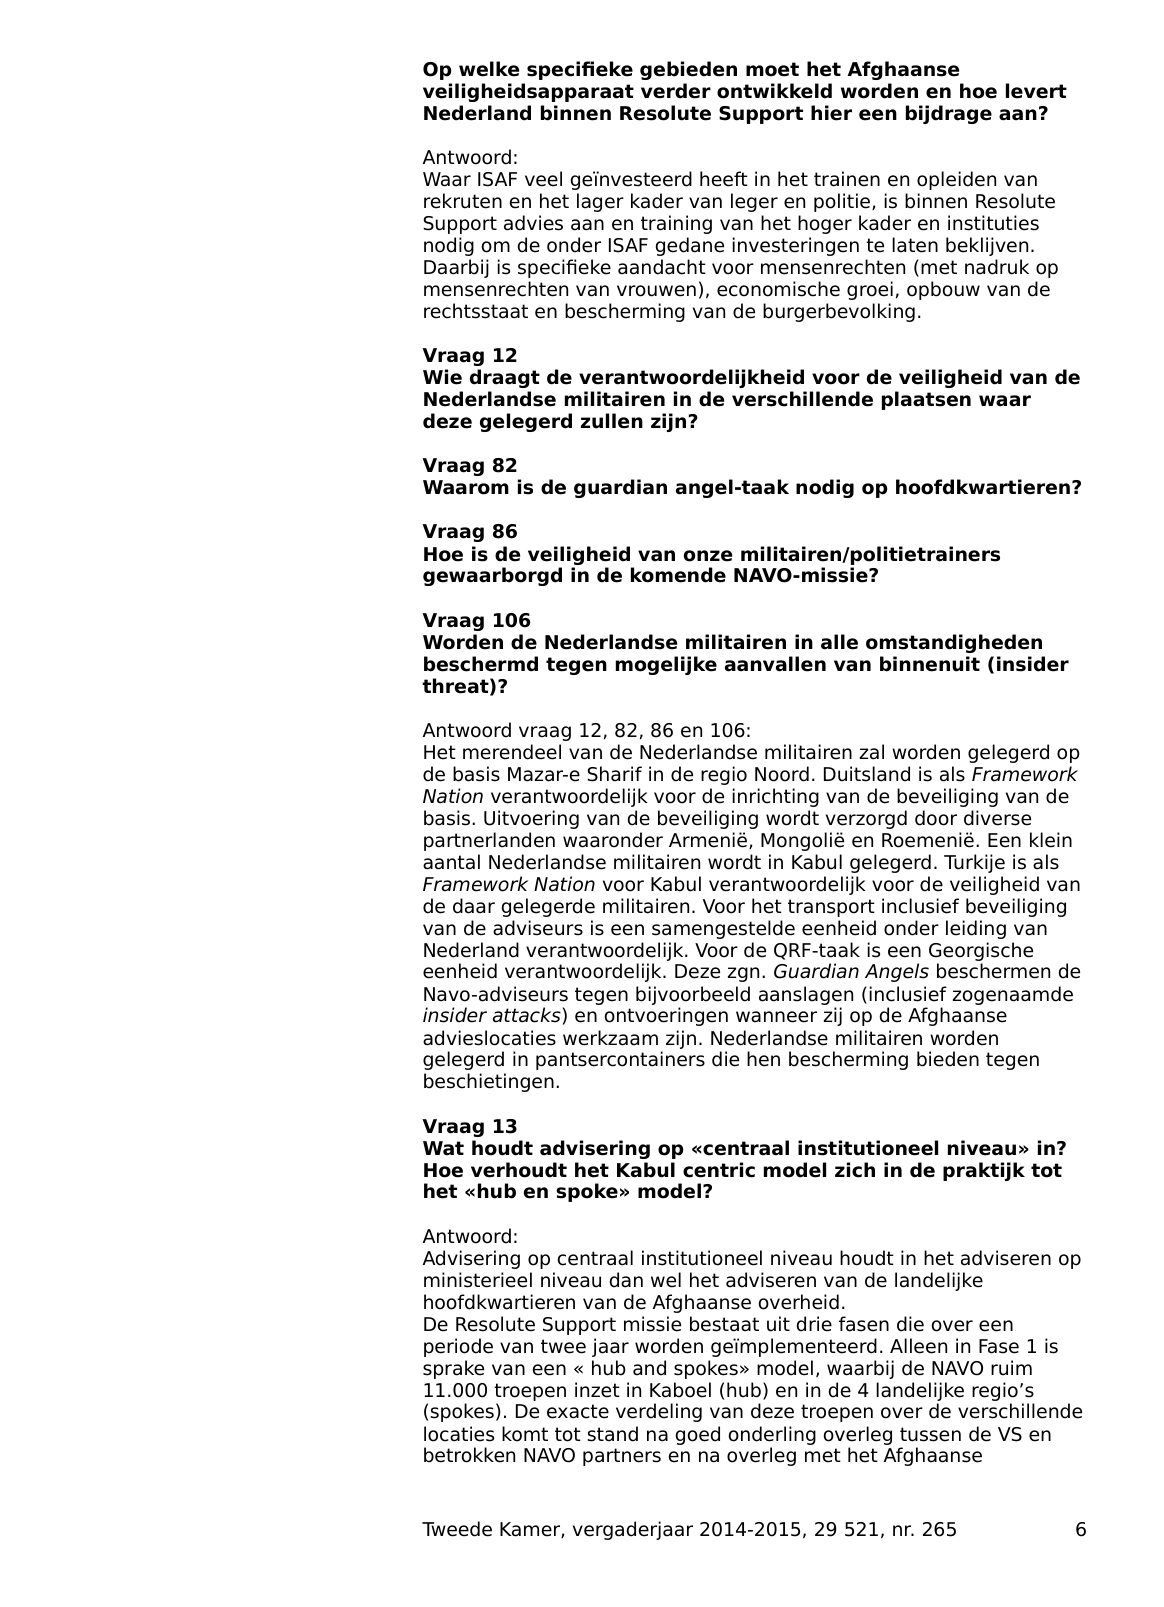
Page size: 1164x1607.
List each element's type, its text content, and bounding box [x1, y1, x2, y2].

text Vraag 82 [422, 455, 1087, 477]
text Worden de Nederlandse militairen in alle omstandigheden beschermd tegen mogelijke aanvallen van binnenuit (insider threat)? [422, 632, 1087, 697]
text De Resolute Support missie bestaat uit drie fasen die over een periode van twee jaar worden geïmplementeerd. Alleen in Fase 1 is sprake van een « hub and spokes» model, waarbij de NAVO ruim 11.000 troepen inzet in Kaboel (hub) en in de 4 landelijke regio’s (spokes). De exacte verdeling van deze troepen over de verschillende locaties komt tot stand na goed onderling overleg tussen de VS en betrokken NAVO partners en na overleg met het Afghaanse [422, 1313, 1087, 1467]
text Wat houdt advisering op «centraal institutioneel niveau» in? Hoe verhoudt het Kabul centric model zich in de praktijk tot het «hub en spoke» model? [422, 1137, 1087, 1203]
text Advisering op centraal institutioneel niveau houdt in het adviseren op ministerieel niveau dan wel het adviseren van de landelijke hoofdkwartieren van de Afghaanse overheid. [422, 1248, 1087, 1313]
text Hoe is de veiligheid van onze militairen/politietrainers gewaarborgd in de komende NAVO-missie? [422, 543, 1087, 587]
text Antwoord: [422, 147, 1087, 169]
text Vraag 106 [422, 609, 1087, 632]
text Antwoord: [422, 1226, 1087, 1248]
text Vraag 12 [422, 345, 1087, 367]
text Waarom is de guardian angel-taak nodig op hoofdkwartieren? [422, 477, 1087, 499]
text Vraag 13 [422, 1116, 1087, 1137]
text Op welke specifieke gebieden moet het Afghaanse veiligheidsapparaat verder ontwikkeld worden en hoe levert Nederland binnen Resolute Support hier een bijdrage aan? [422, 59, 1087, 125]
text Waar ISAF veel geïnvesteerd heeft in het trainen en opleiden van rekruten en het lager kader van leger en politie, is binnen Resolute Support advies aan en training van het hoger kader en instituties nodig om de onder ISAF gedane investeringen te laten beklijven. Daarbij is specifieke aandacht voor mensenrechten (met nadruk op mensenrechten van vrouwen), economische groei, opbouw van de rechtsstaat en bescherming van de burgerbevolking. [422, 169, 1087, 323]
text Wie draagt de verantwoordelijkheid voor de veiligheid van de Nederlandse militairen in de verschillende plaatsen waar deze gelegerd zullen zijn? [422, 367, 1087, 433]
text Vraag 86 [422, 521, 1087, 543]
text Het merendeel van de Nederlandse militairen zal worden gelegerd op de basis Mazar-e Sharif in de regio Noord. Duitsland is als Framework Nation verantwoordelijk voor de inrichting van de beveiliging van de basis. Uitvoering van de beveiliging wordt verzorgd door diverse partnerlanden waaronder Armenië, Mongolië en Roemenië. Een klein aantal Nederlandse militairen wordt in Kabul gelegerd. Turkije is als Framework Nation voor Kabul verantwoordelijk voor de veiligheid van de daar gelegerde militairen. Voor het transport inclusief beveiliging van de adviseurs is een samengestelde eenheid onder leiding van Nederland verantwoordelijk. Voor de QRF-taak is een Georgische eenheid verantwoordelijk. Deze zgn. Guardian Angels beschermen de Navo-adviseurs tegen bijvoorbeeld aanslagen (inclusief zogenaamde insider attacks) en ontvoeringen wanneer zij op de Afghaanse advieslocaties werkzaam zijn. Nederlandse militairen worden gelegerd in pantsercontainers die hen bescherming bieden tegen beschietingen. [422, 742, 1087, 1093]
text Antwoord vraag 12, 82, 86 en 106: [422, 720, 1087, 742]
